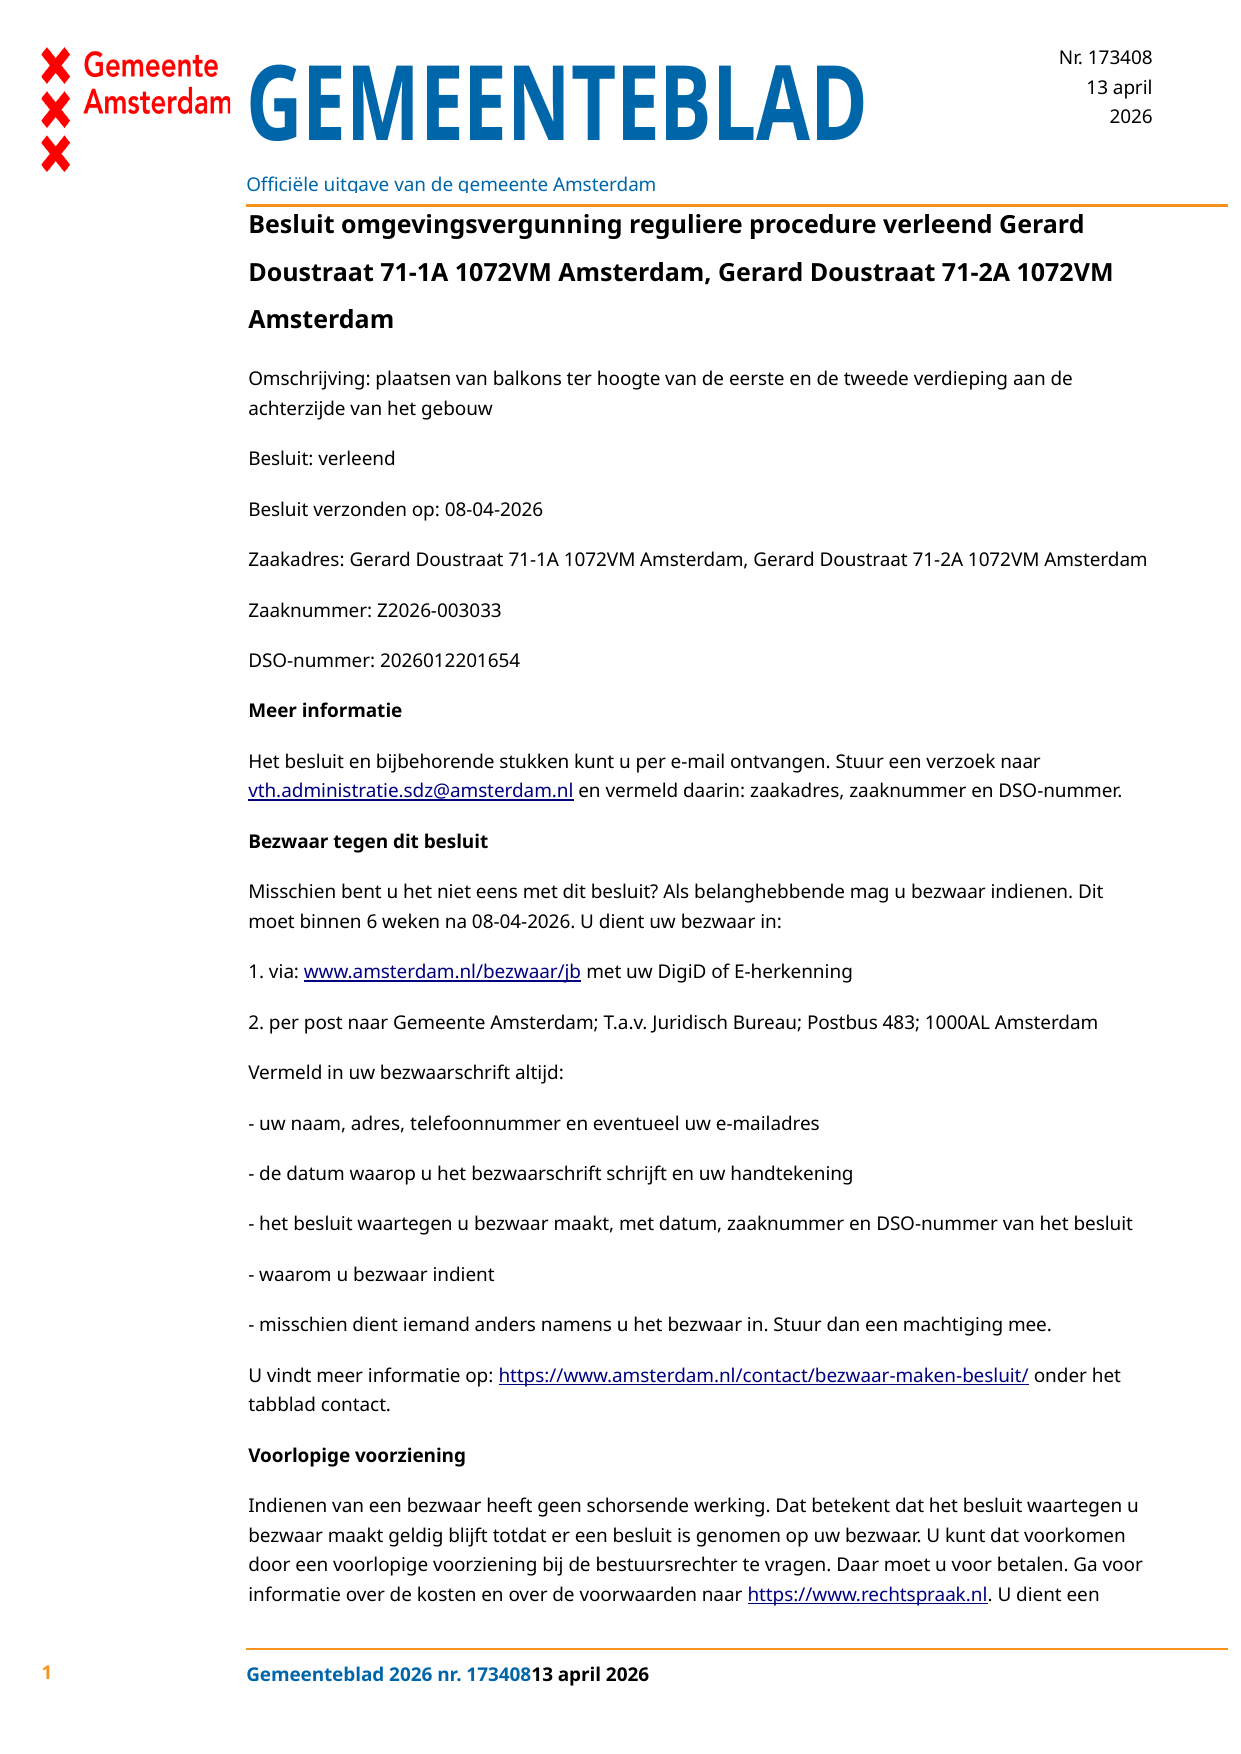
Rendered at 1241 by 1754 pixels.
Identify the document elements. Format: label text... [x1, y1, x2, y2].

text Misschien bent u het niet eens met dit besluit? Als belanghebbende mag u bezwaar indienen. Dit moet binnen 6 weken na 08-04-2026. U dient uw bezwaar in: [248, 878, 1152, 934]
text 1. via: www.amsterdam.nl/bezwaar/jb met uw DigiD of E-herkenning [248, 958, 1152, 984]
text 2. per post naar Gemeente Amsterdam; T.a.v. Juridisch Bureau; Postbus 483; 1000AL Amsterdam [248, 1009, 1152, 1034]
text Besluit verzonden op: 08-04-2026 [248, 496, 1152, 522]
text Besluit omgevingsvergunning reguliere procedure verleend Gerard Doustraat 71-1A 1072VM Amsterdam, Gerard Doustraat 71-2A 1072VM Amsterdam [248, 207, 1152, 336]
text Omschrijving: plaatsen van balkons ter hoogte van de eerste en de tweede verdieping aan de achterzijde van het gebouw [248, 366, 1152, 421]
text Besluit: verleend [248, 446, 1152, 471]
text Indienen van een bezwaar heeft geen schorsende werking. Dat betekent dat het besluit waartegen u bezwaar maakt geldig blijft totdat er een besluit is genomen op uw bezwaar. U kunt dat voorkomen door een voorlopige voorziening bij de bestuursrechter te vragen. Daar moet u voor betalen. Ga voor informatie over de kosten en over de voorwaarden naar https://www.rechtspraak.nl. U dient een [248, 1492, 1152, 1607]
text - het besluit waartegen u bezwaar maakt, met datum, zaaknummer en DSO-nummer van het besluit [248, 1211, 1152, 1236]
text Vermeld in uw bezwaarschrift altijd: [248, 1059, 1152, 1085]
text Meer informatie [248, 698, 1152, 723]
text Het besluit en bijbehorende stukken kunt u per e-mail ontvangen. Stuur een verzoek naar vth.administratie.sdz@amsterdam.nl en vermeld daarin: zaakadres, zaaknummer en DSO-nummer. [248, 748, 1152, 803]
text Zaakadres: Gerard Doustraat 71-1A 1072VM Amsterdam, Gerard Doustraat 71-2A 1072VM Amsterdam [248, 546, 1152, 572]
picture [41, 47, 231, 172]
text - de datum waarop u het bezwaarschrift schrijft en uw handtekening [248, 1160, 1152, 1186]
text Voorlopige voorziening [248, 1442, 1152, 1467]
text Zaaknummer: Z2026-003033 [248, 597, 1152, 622]
text - uw naam, adres, telefoonnummer en eventueel uw e-mailadres [248, 1110, 1152, 1135]
text DSO-nummer: 2026012201654 [248, 647, 1152, 673]
text Bezwaar tegen dit besluit [248, 828, 1152, 854]
text - waarom u bezwaar indient [248, 1261, 1152, 1287]
text U vindt meer informatie op: https://www.amsterdam.nl/contact/bezwaar-maken-besluit/ onder het tabblad contact. [248, 1362, 1152, 1417]
text - misschien dient iemand anders namens u het bezwaar in. Stuur dan een machtiging mee. [248, 1311, 1152, 1337]
